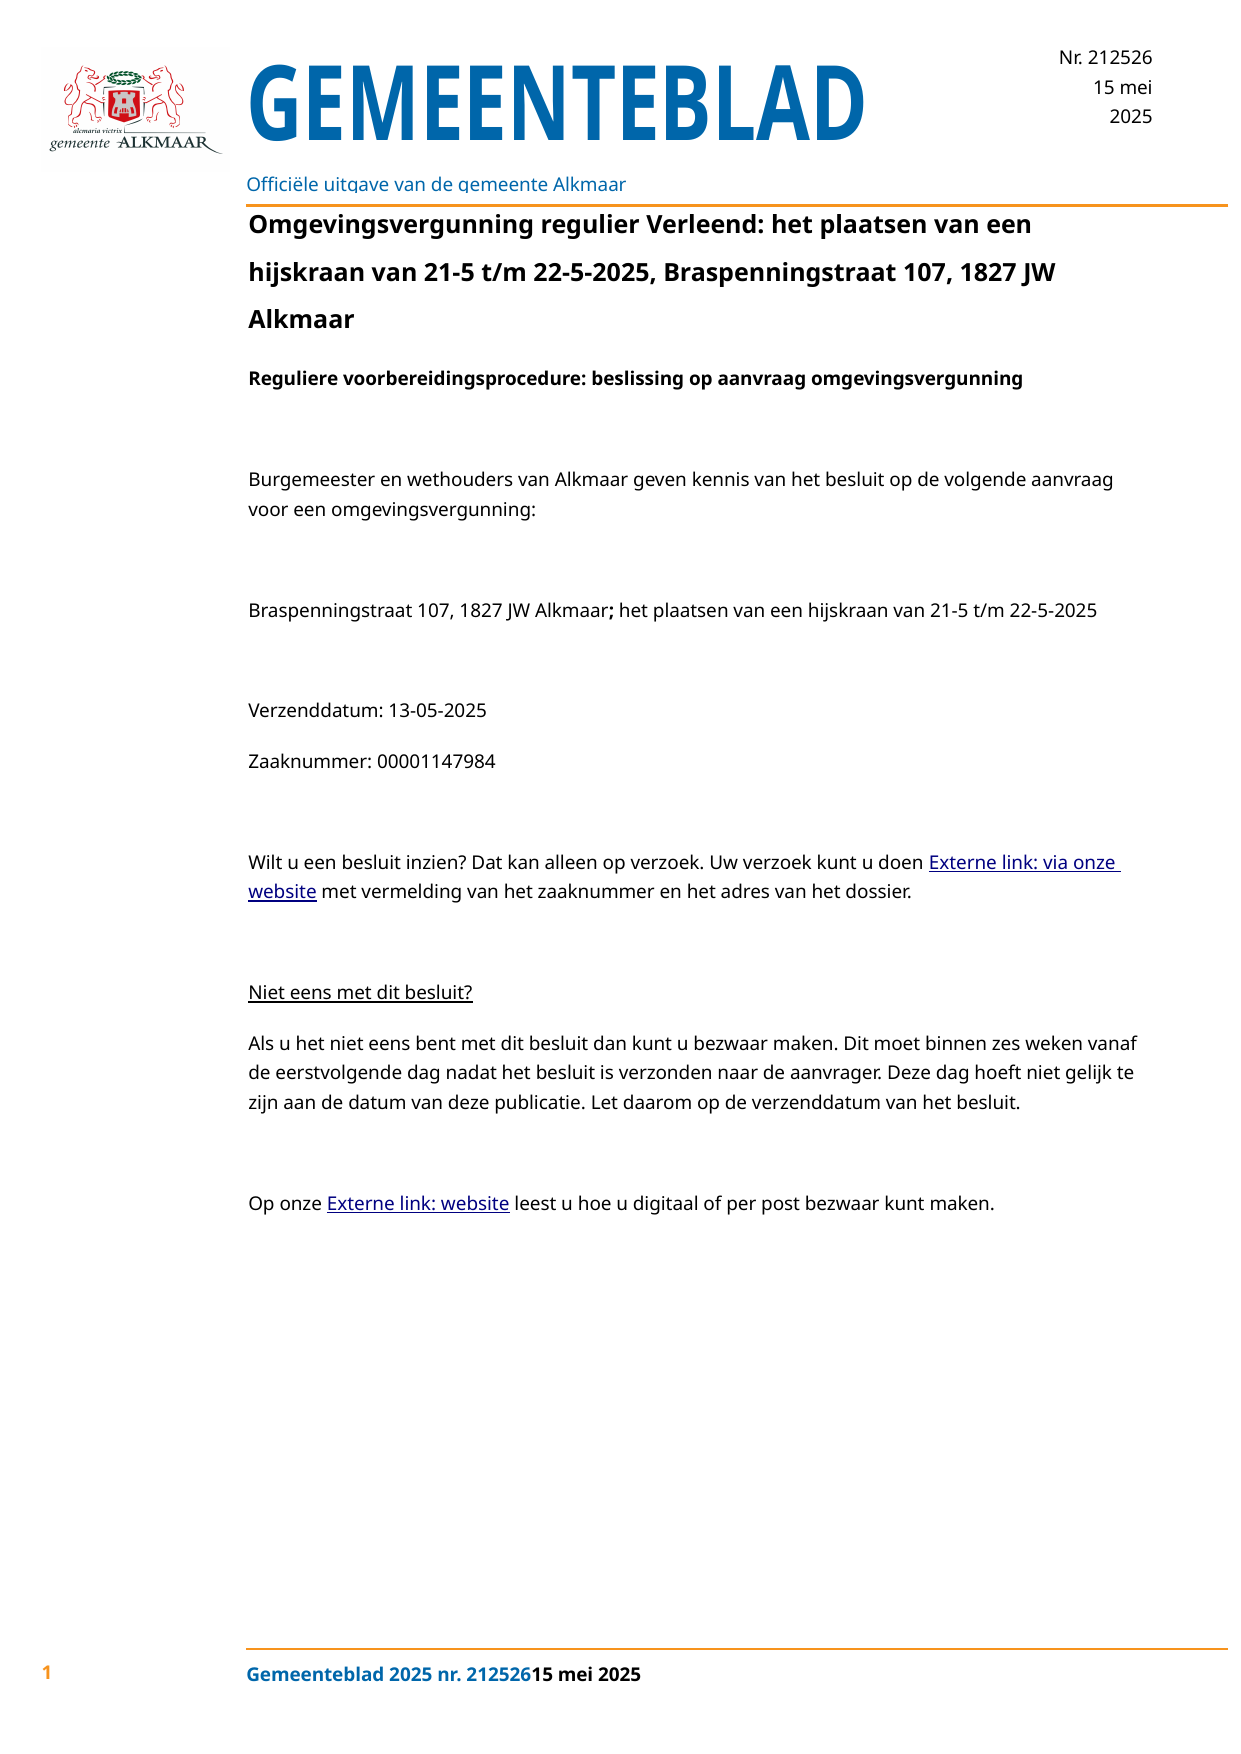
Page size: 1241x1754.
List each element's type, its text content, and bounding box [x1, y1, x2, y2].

text Reguliere voorbereidingsprocedure: beslissing op aanvraag omgevingsvergunning [248, 366, 1152, 391]
text Op onze Externe link: website leest u hoe u digitaal of per post bezwaar kunt maken. [248, 1190, 1152, 1215]
text Verzenddatum: 13-05-2025 [248, 698, 1152, 723]
text Omgevingsvergunning regulier Verleend: het plaatsen van een hijskraan van 21-5 t/m 22-5-2025, Braspenningstraat 107, 1827 JW Alkmaar [248, 207, 1152, 336]
picture [41, 47, 231, 172]
text Niet eens met dit besluit? [248, 979, 1152, 1005]
text Burgemeester en wethouders van Alkmaar geven kennis van het besluit op de volgende aanvraag voor een omgevingsvergunning: [248, 466, 1152, 522]
text Zaaknummer: 00001147984 [248, 748, 1152, 774]
text Braspenningstraat 107, 1827 JW Alkmaar; het plaatsen van een hijskraan van 21-5 t/m 22-5-2025 [248, 597, 1152, 622]
text Wilt u een besluit inzien? Dat kan alleen op verzoek. Uw verzoek kunt u doen Externe link: via onze website met vermelding van het zaaknummer en het adres van het dossier. [248, 849, 1152, 904]
text Als u het niet eens bent met dit besluit dan kunt u bezwaar maken. Dit moet binnen zes weken vanaf de eerstvolgende dag nadat het besluit is verzonden naar de aanvrager. Deze dag hoeft niet gelijk te zijn aan de datum van deze publicatie. Let daarom op de verzenddatum van het besluit. [248, 1030, 1152, 1114]
